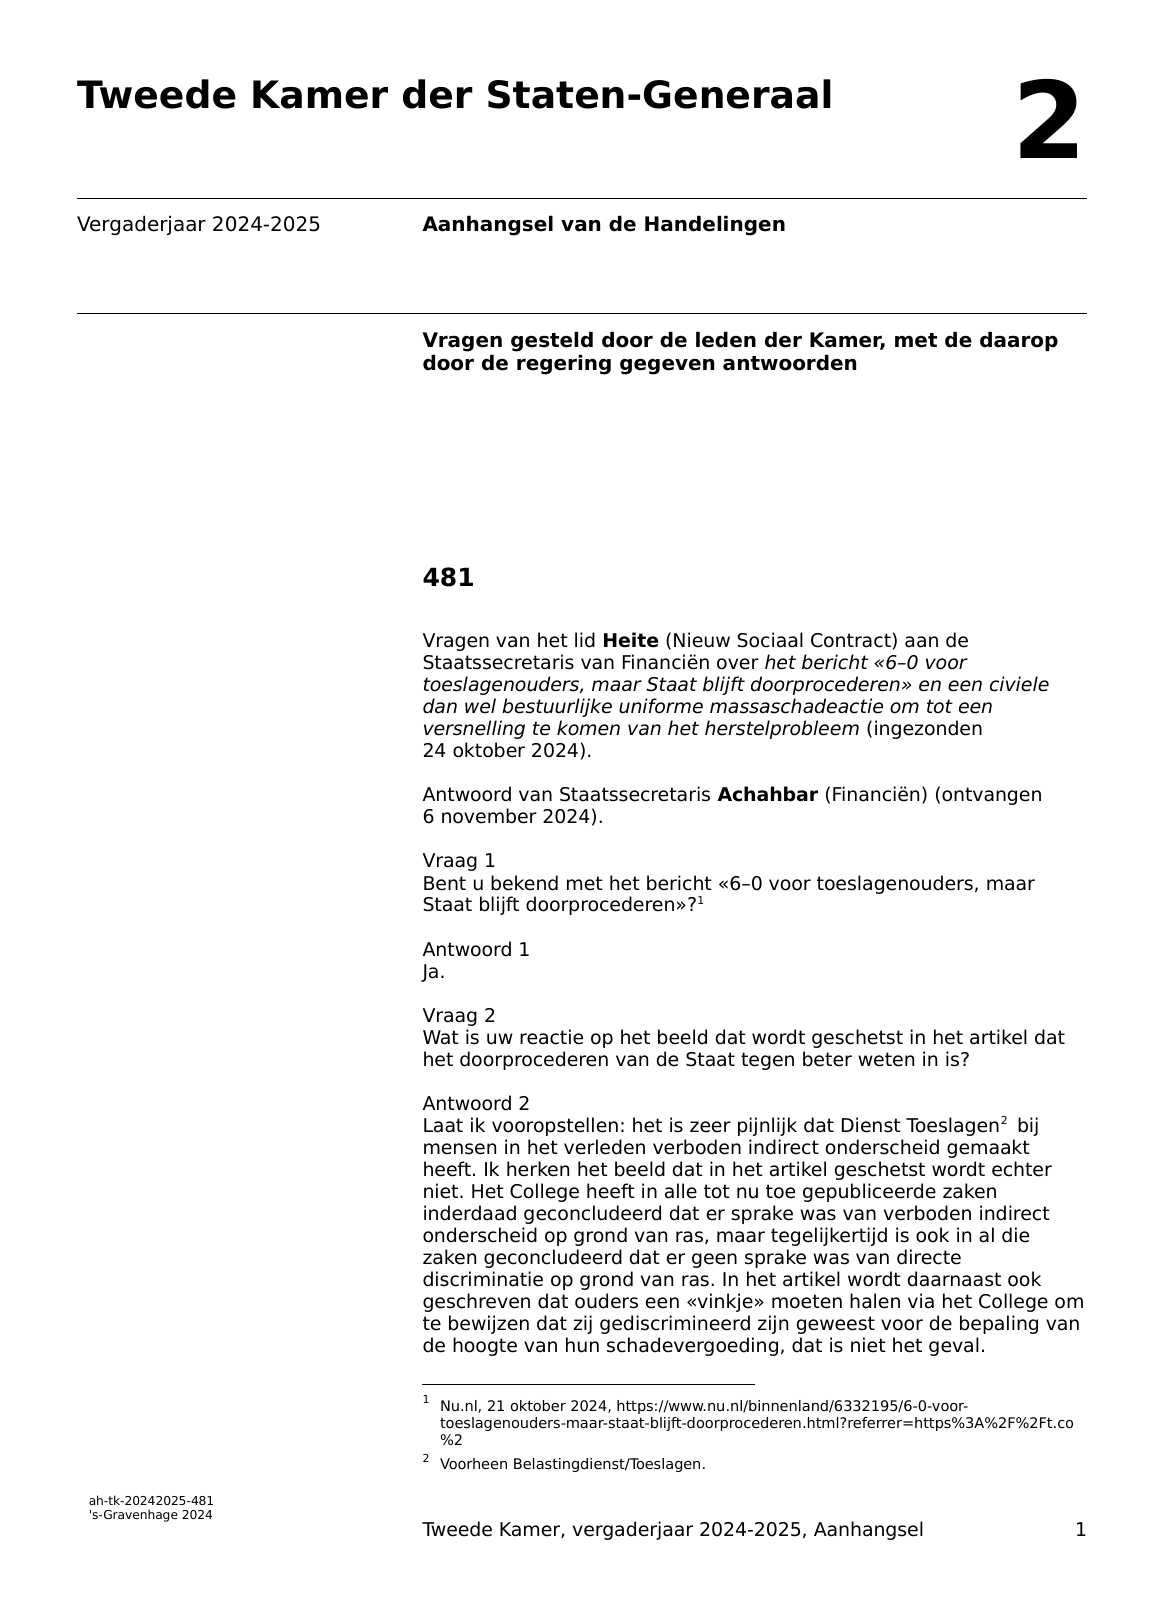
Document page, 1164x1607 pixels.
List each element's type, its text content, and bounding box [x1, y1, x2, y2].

text Antwoord 2 [422, 1093, 1087, 1115]
table_header Tweede Kamer der Staten-Generaal [77, 59, 886, 198]
text Vraag 1 [422, 850, 1087, 872]
table_cell Vergaderjaar 2024-2025 [77, 199, 422, 313]
text Bent u bekend met het bericht «6–0 voor toeslagenouders, maar Staat blijft doorprocederen»? [422, 872, 1087, 916]
text Vraag 2 [422, 1005, 1087, 1027]
text 481 [422, 563, 1087, 592]
text ah-tk-20242025-481 [88, 1494, 323, 1508]
text Ja. [422, 961, 1087, 982]
text Laat ik vooropstellen: het is zeer pijnlijk dat Dienst Toeslagen bij mensen in het verleden verboden indirect onderscheid gemaakt heeft. Ik herken het beeld dat in het artikel geschetst wordt echter niet. Het College heeft in alle tot nu toe gepubliceerde zaken inderdaad geconcludeerd dat er sprake was van verboden indirect onderscheid op grond van ras, maar tegelijkertijd is ook in al die zaken geconcludeerd dat er geen sprake was van directe discriminatie op grond van ras. In het artikel wordt daarnaast ook geschreven dat ouders een «vinkje» moeten halen via het College om te bewijzen dat zij gediscrimineerd zijn geweest voor de bepaling van de hoogte van hun schadevergoeding, dat is niet het geval. [422, 1115, 1087, 1357]
table_cell Vragen gesteld door de leden der Kamer, met de daarop door de regering gegeven antwoorden [422, 314, 1087, 375]
table_cell Aanhangsel van de Handelingen [422, 199, 1087, 313]
text Wat is uw reactie op het beeld dat wordt geschetst in het artikel dat het doorprocederen van de Staat tegen beter weten in is? [422, 1027, 1087, 1071]
text Vragen van het lid Heite (Nieuw Sociaal Contract) aan de Staatssecretaris van Financiën over het bericht «6–0 voor toeslagenouders, maar Staat blijft doorprocederen» en een civiele dan wel bestuurlijke uniforme massaschadeactie om tot een versnelling te komen van het herstelprobleem (ingezonden 24 oktober 2024). [422, 630, 1087, 762]
table_header 2 [886, 59, 1087, 198]
text Antwoord 1 [422, 938, 1087, 961]
text Antwoord van Staatssecretaris Achahbar (Financiën) (ontvangen 6 november 2024). [422, 784, 1087, 828]
text Nu.nl, 21 oktober 2024, https://www.nu.nl/binnenland/6332195/6-0-voor-toeslagenouders-maar-staat-blijft-doorprocederen.html?referrer=https%3A%2F%2Ft.co%2 [422, 1393, 1087, 1449]
text 's-Gravenhage 2024 [88, 1508, 323, 1522]
table_cell [77, 314, 422, 375]
text Voorheen Belastingdienst/Toeslagen. [422, 1452, 1087, 1474]
